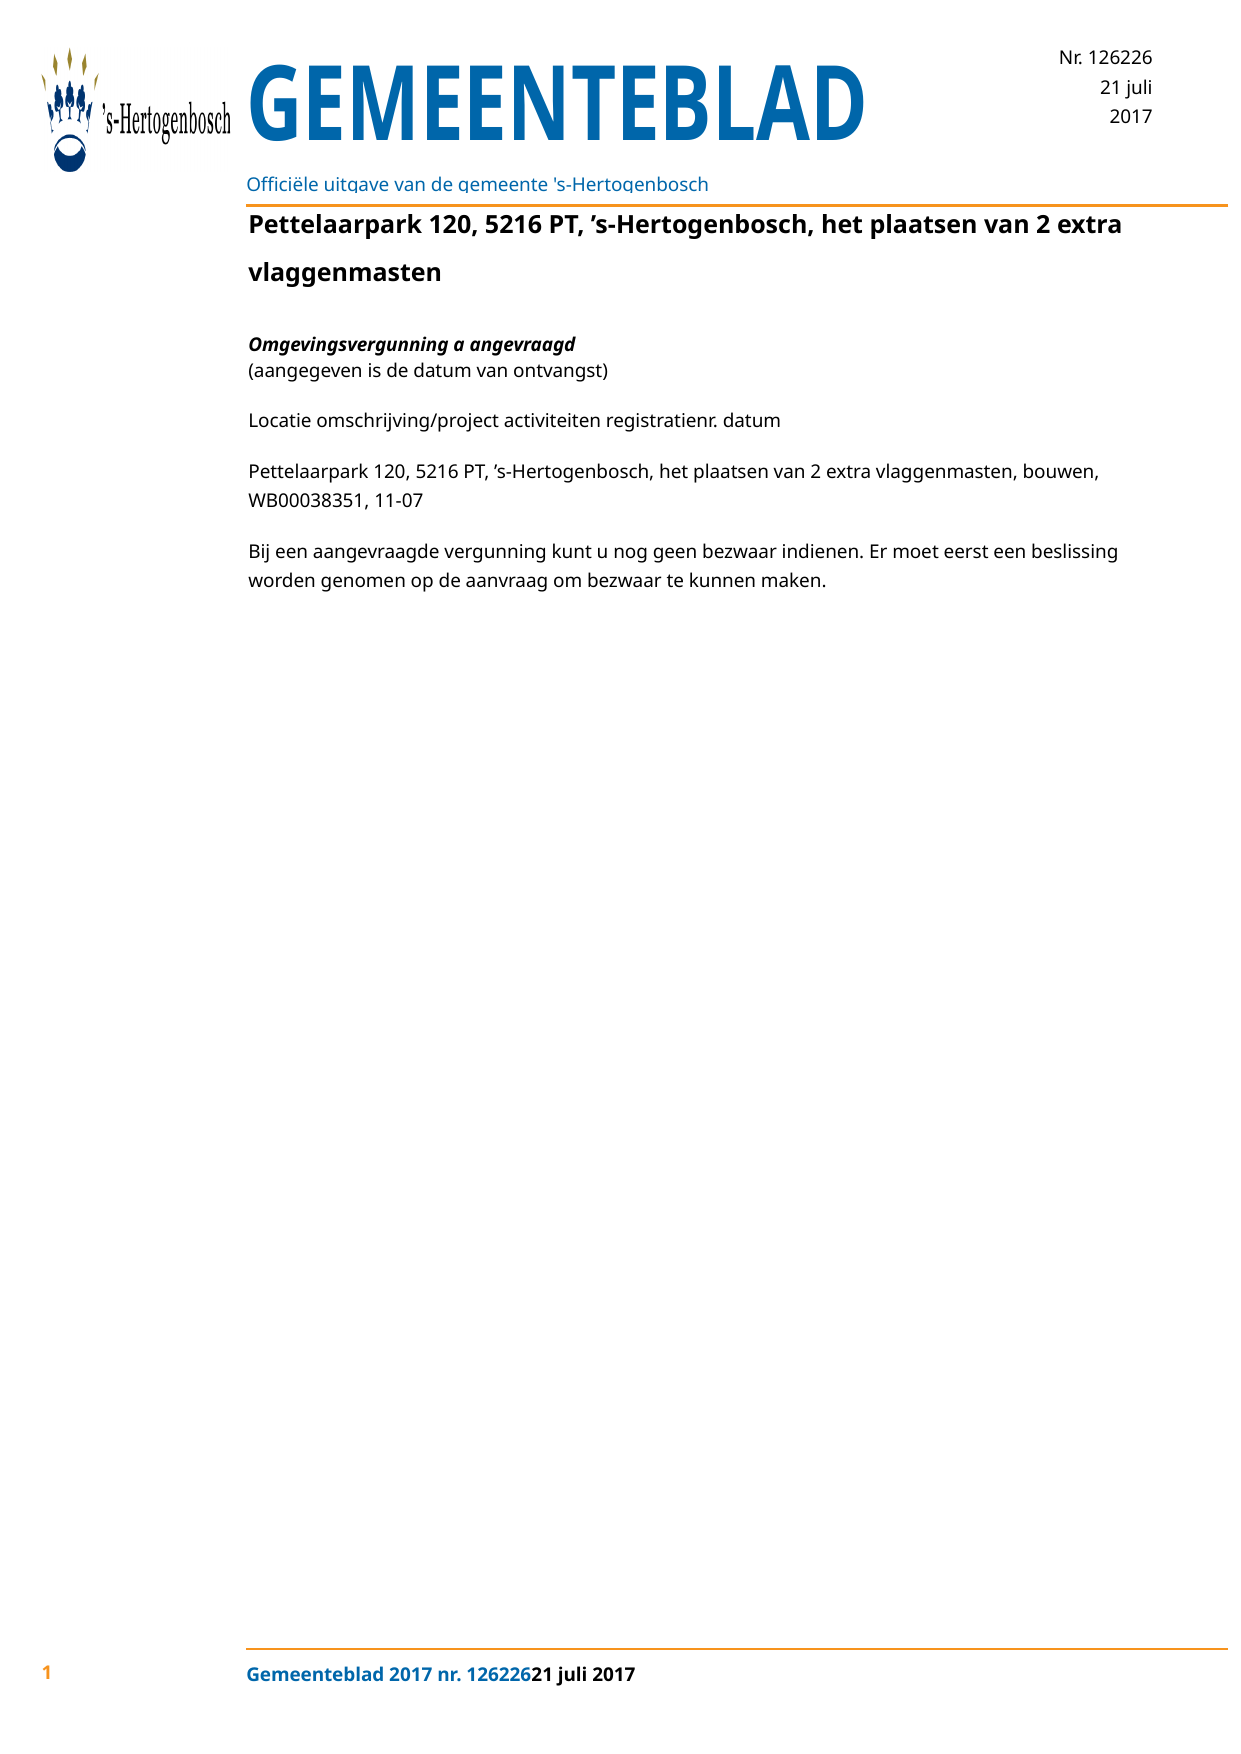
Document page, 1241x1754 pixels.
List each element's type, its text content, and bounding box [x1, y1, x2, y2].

text (aangegeven is de datum van ontvangst) [248, 357, 1152, 383]
text Omgevingsvergunning a angevraagd [248, 331, 1152, 357]
picture [41, 47, 231, 172]
text Locatie omschrijving/project activiteiten registratienr. datum [248, 408, 1152, 433]
text Pettelaarpark 120, 5216 PT, ’s-Hertogenbosch, het plaatsen van 2 extra vlaggenmasten [248, 207, 1152, 288]
text Bij een aangevraagde vergunning kunt u nog geen bezwaar indienen. Er moet eerst een beslissing worden genomen op de aanvraag om bezwaar te kunnen maken. [248, 538, 1152, 593]
text Pettelaarpark 120, 5216 PT, ’s-Hertogenbosch, het plaatsen van 2 extra vlaggenmasten, bouwen, WB00038351, 11-07 [248, 458, 1152, 513]
